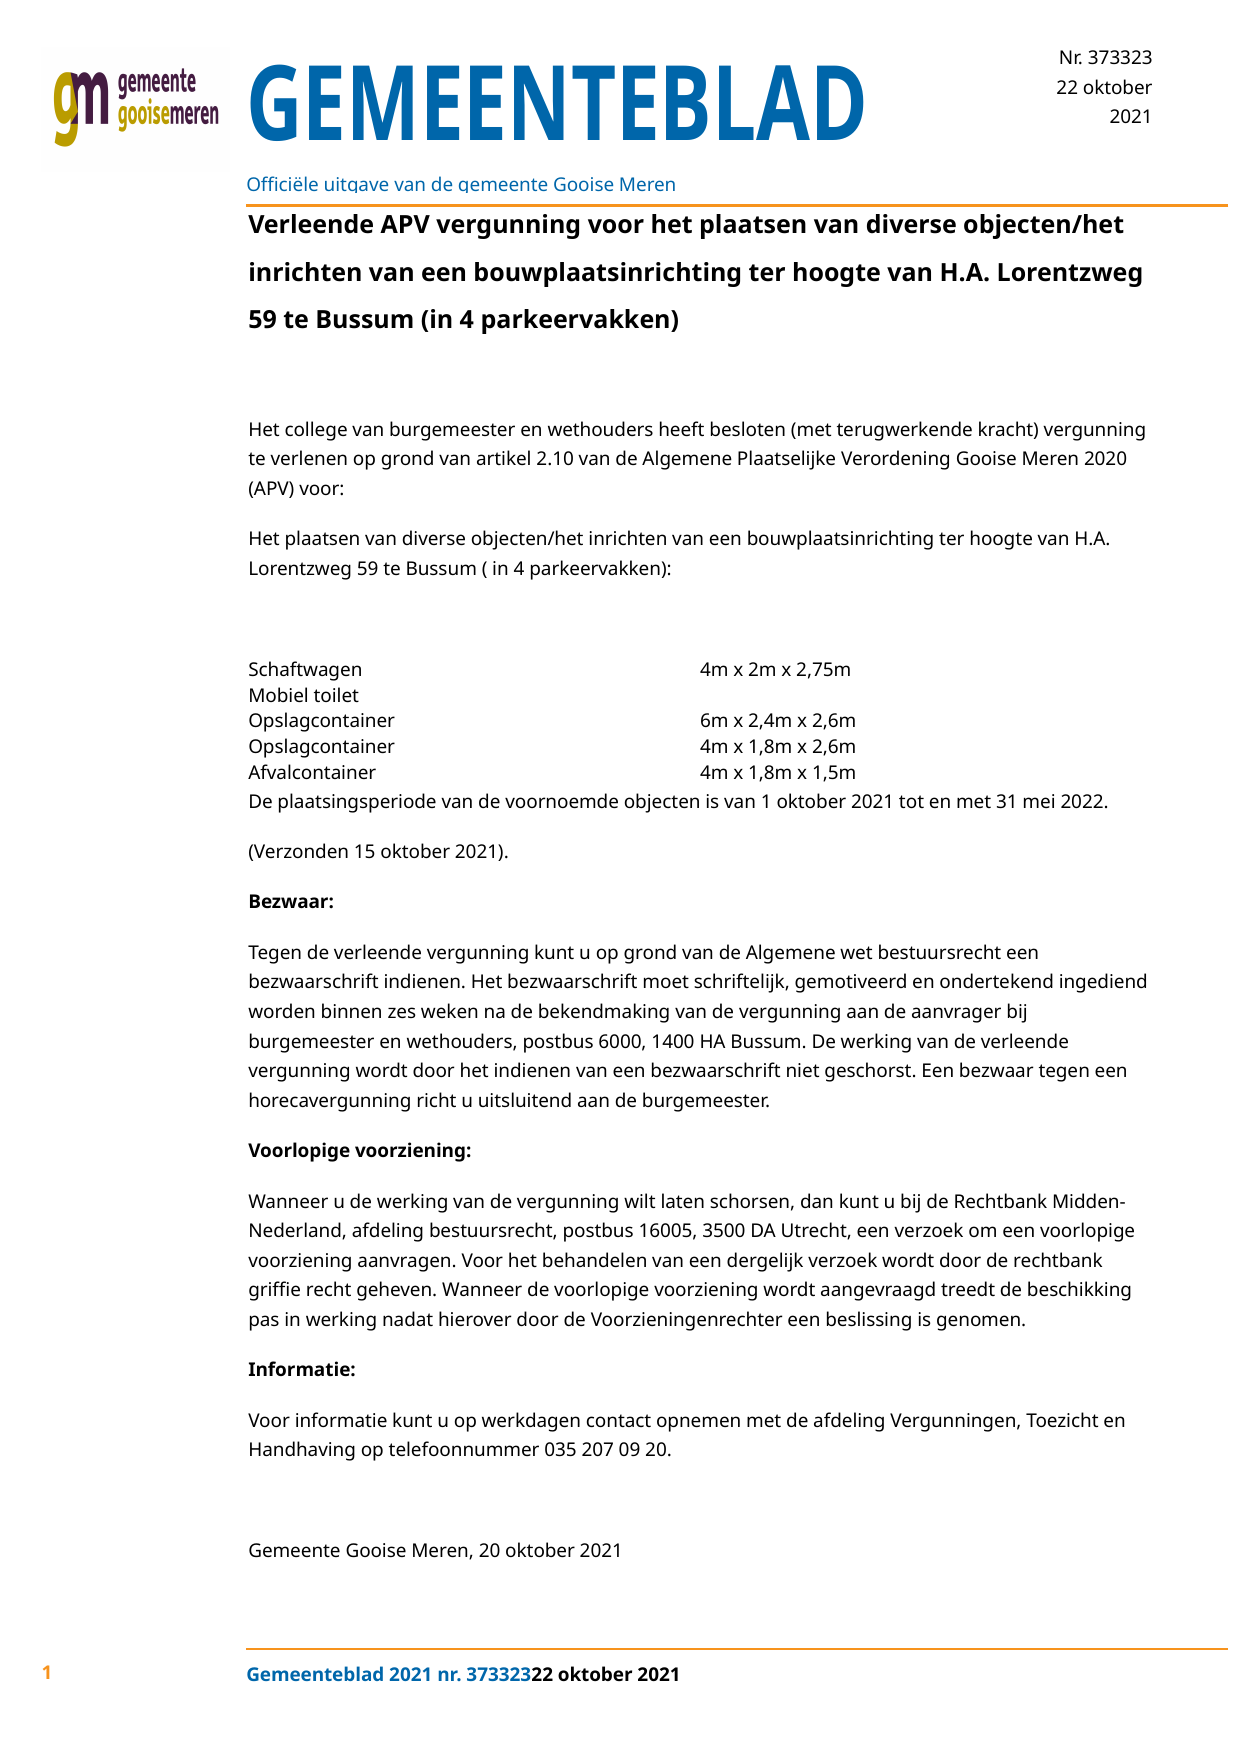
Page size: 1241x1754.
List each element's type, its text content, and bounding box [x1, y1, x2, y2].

text Het plaatsen van diverse objecten/het inrichten van een bouwplaatsinrichting ter hoogte van H.A. Lorentzweg 59 te Bussum ( in 4 parkeervakken): [248, 526, 1152, 581]
text Tegen de verleende vergunning kunt u op grond van de Algemene wet bestuursrecht een bezwaarschrift indienen. Het bezwaarschrift moet schriftelijk, gemotiveerd en ondertekend ingediend worden binnen zes weken na de bekendmaking van de vergunning aan de aanvrager bij burgemeester en wethouders, postbus 6000, 1400 HA Bussum. De werking van de verleende vergunning wordt door het indienen van een bezwaarschrift niet geschorst. Een bezwaar tegen een horecavergunning richt u uitsluitend aan de burgemeester. [248, 939, 1152, 1113]
text Informatie: [248, 1357, 1152, 1382]
text De plaatsingsperiode van de voornoemde objecten is van 1 oktober 2021 tot en met 31 mei 2022. [248, 788, 1152, 814]
text Het college van burgemeester en wethouders heeft besloten (met terugwerkende kracht) vergunning te verlenen op grond van artikel 2.10 van de Algemene Plaatselijke Verordening Gooise Meren 2020 (APV) voor: [248, 416, 1152, 501]
table_cell Mobiel toilet [248, 682, 1152, 707]
text Verleende APV vergunning voor het plaatsen van diverse objecten/het inrichten van een bouwplaatsinrichting ter hoogte van H.A. Lorentzweg 59 te Bussum (in 4 parkeervakken) [248, 207, 1152, 336]
table_header Schaftwagen [248, 656, 700, 682]
table_cell Afvalcontainer [248, 759, 700, 785]
text Voorlopige voorziening: [248, 1137, 1152, 1163]
text Gemeente Gooise Meren, 20 oktober 2021 [248, 1537, 1152, 1563]
text Wanneer u de werking van de vergunning wilt laten schorsen, dan kunt u bij de Rechtbank Midden-Nederland, afdeling bestuursrecht, postbus 16005, 3500 DA Utrecht, een verzoek om een voorlopige voorziening aanvragen. Voor het behandelen van een dergelijk verzoek wordt door de rechtbank griffie recht geheven. Wanneer de voorlopige voorziening wordt aangevraagd treedt de beschikking pas in werking nadat hierover door de Voorzieningenrechter een beslissing is genomen. [248, 1188, 1152, 1332]
table_cell Opslagcontainer [248, 708, 700, 733]
text Voor informatie kunt u op werkdagen contact opnemen met de afdeling Vergunningen, Toezicht en Handhaving op telefoonnummer 035 207 09 20. [248, 1407, 1152, 1462]
table_cell Opslagcontainer [248, 733, 700, 759]
text Bezwaar: [248, 889, 1152, 914]
table_cell 4m x 1,8m x 2,6m [700, 733, 1152, 759]
table_header 4m x 2m x 2,75m [700, 656, 1152, 682]
table_cell 6m x 2,4m x 2,6m [700, 708, 1152, 733]
table_cell 4m x 1,8m x 1,5m [700, 759, 1152, 785]
text (Verzonden 15 oktober 2021). [248, 838, 1152, 864]
picture [41, 47, 231, 172]
